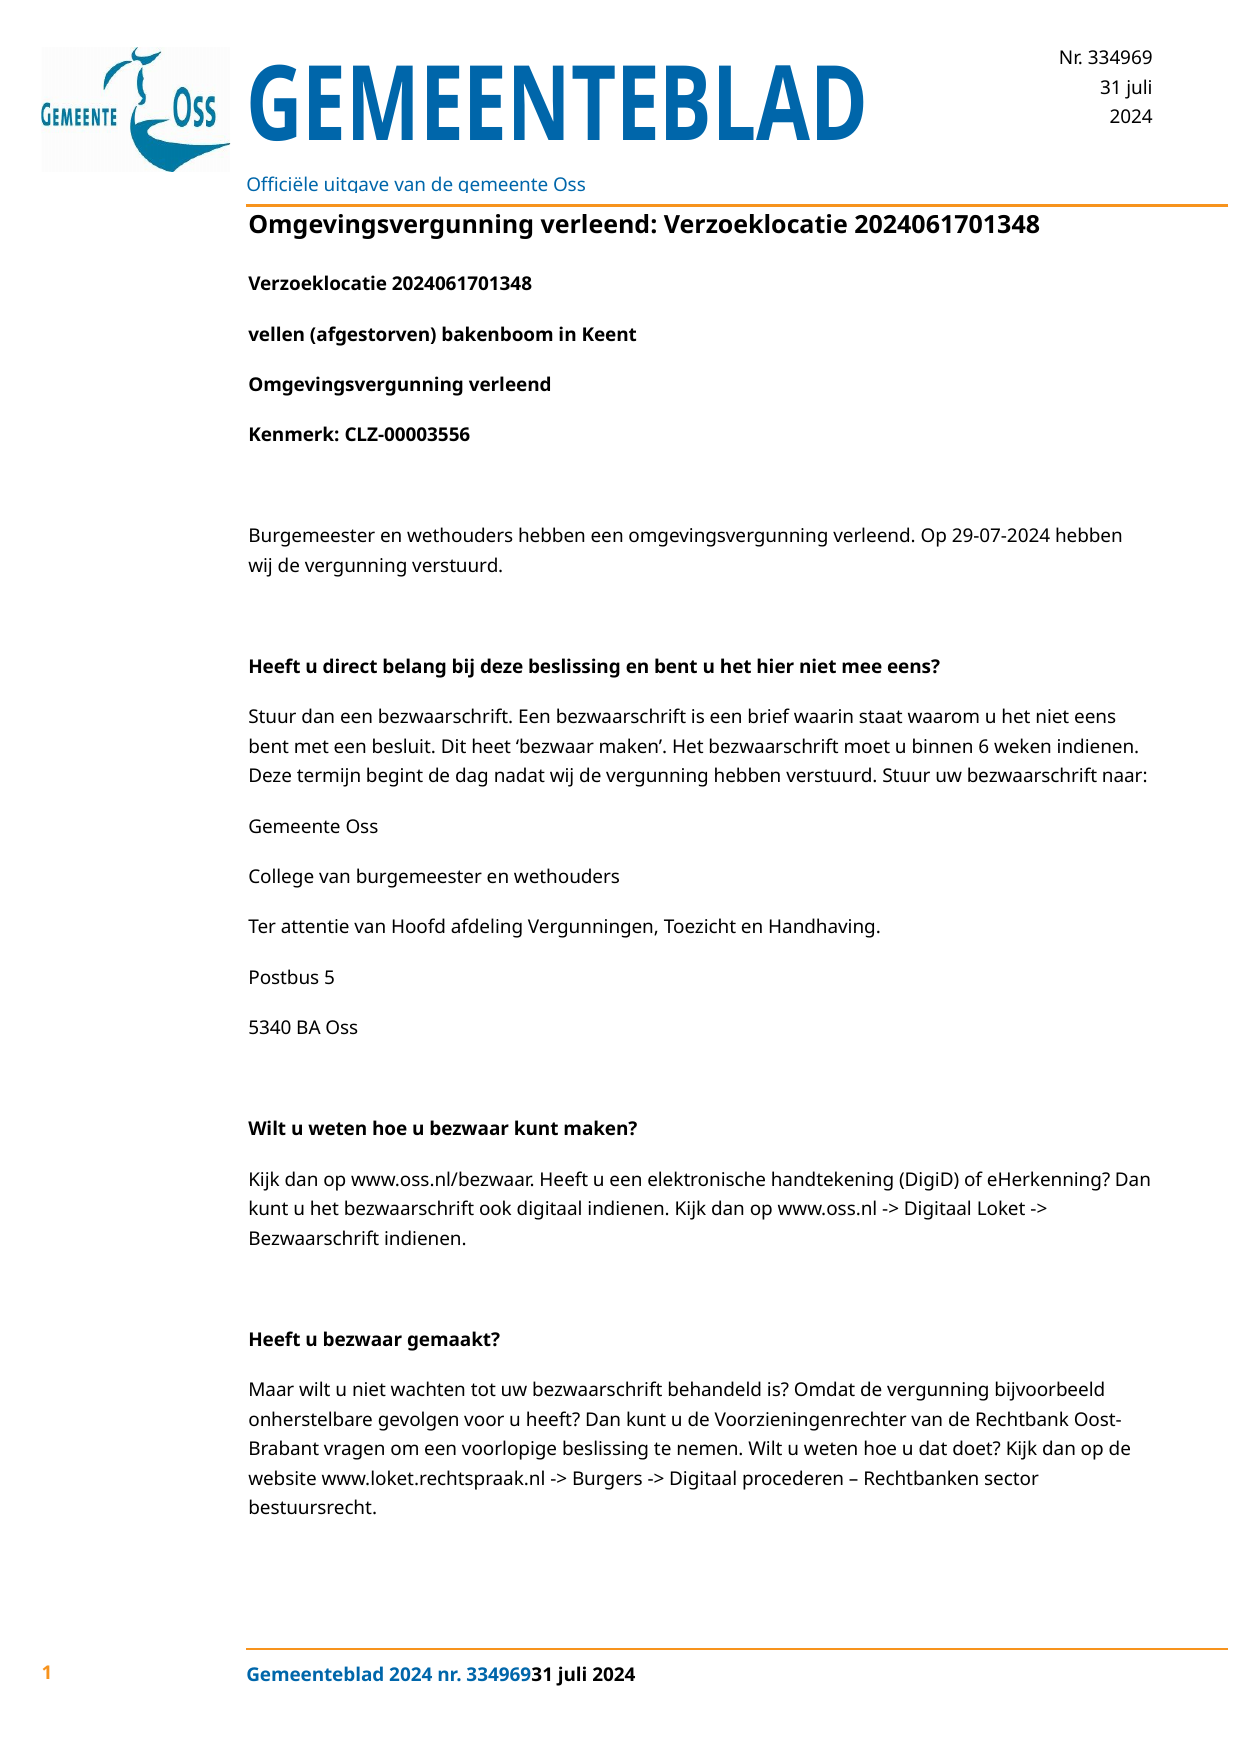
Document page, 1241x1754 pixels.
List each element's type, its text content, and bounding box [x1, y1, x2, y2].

text Gemeente Oss [248, 813, 1152, 838]
text Heeft u direct belang bij deze beslissing en bent u het hier niet mee eens? [248, 653, 1152, 678]
text Burgemeester en wethouders hebben een omgevingsvergunning verleend. Op 29-07-2024 hebben wij de vergunning verstuurd. [248, 522, 1152, 578]
text Omgevingsvergunning verleend: Verzoeklocatie 2024061701348 [248, 207, 1152, 241]
text Stuur dan een bezwaarschrift. Een bezwaarschrift is een brief waarin staat waarom u het niet eens bent met een besluit. Dit heet ‘bezwaar maken’. Het bezwaarschrift moet u binnen 6 weken indienen. Deze termijn begint de dag nadat wij de vergunning hebben verstuurd. Stuur uw bezwaarschrift naar: [248, 703, 1152, 788]
text Kijk dan op www.oss.nl/bezwaar. Heeft u een elektronische handtekening (DigiD) of eHerkenning? Dan kunt u het bezwaarschrift ook digitaal indienen. Kijk dan op www.oss.nl -> Digitaal Loket -> Bezwaarschrift indienen. [248, 1166, 1152, 1251]
text vellen (afgestorven) bakenboom in Keent [248, 321, 1152, 346]
text 5340 BA Oss [248, 1014, 1152, 1040]
text Ter attentie van Hoofd afdeling Vergunningen, Toezicht en Handhaving. [248, 914, 1152, 939]
text Maar wilt u niet wachten tot uw bezwaarschrift behandeld is? Omdat de vergunning bijvoorbeeld onherstelbare gevolgen voor u heeft? Dan kunt u de Voorzieningenrechter van de Rechtbank Oost-Brabant vragen om een voorlopige beslissing te nemen. Wilt u weten hoe u dat doet? Kijk dan op de website www.loket.rechtspraak.nl -> Burgers -> Digitaal procederen – Rechtbanken sector bestuursrecht. [248, 1376, 1152, 1520]
text Omgevingsvergunning verleend [248, 371, 1152, 397]
text Heeft u bezwaar gemaakt? [248, 1326, 1152, 1351]
text Verzoeklocatie 2024061701348 [248, 270, 1152, 296]
text Postbus 5 [248, 964, 1152, 990]
text Kenmerk: CLZ-00003556 [248, 422, 1152, 447]
picture [41, 47, 231, 172]
text College van burgemeester en wethouders [248, 863, 1152, 889]
text Wilt u weten hoe u bezwaar kunt maken? [248, 1115, 1152, 1141]
